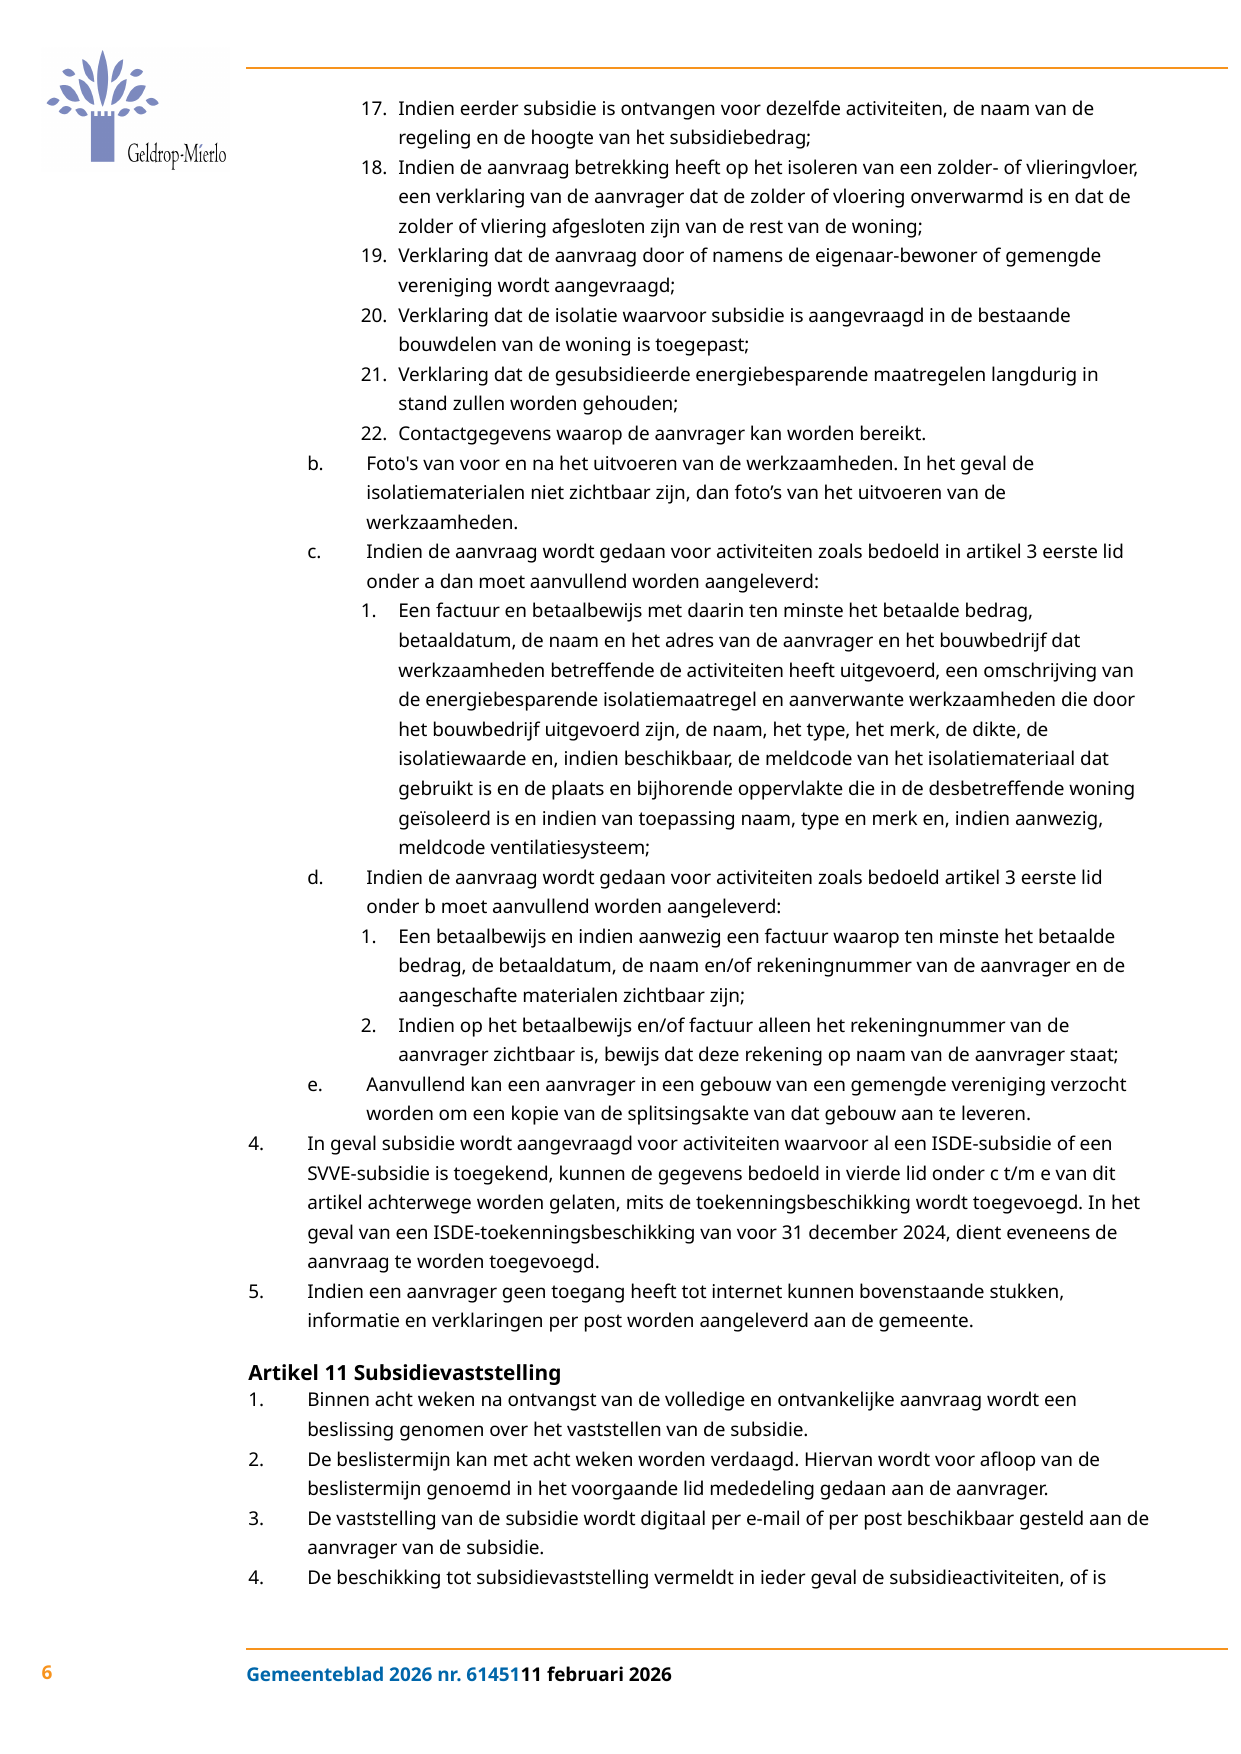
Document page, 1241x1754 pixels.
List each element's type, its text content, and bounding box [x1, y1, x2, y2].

list De beslistermijn kan met acht weken worden verdaagd. Hiervan wordt voor afloop van de beslistermijn genoemd in het voorgaande lid mededeling gedaan aan de aanvrager. [248, 1446, 1152, 1501]
list Verklaring dat de gesubsidieerde energiebesparende maatregelen langdurig in stand zullen worden gehouden; [361, 361, 1152, 416]
list Indien op het betaalbewijs en/of factuur alleen het rekeningnummer van de aanvrager zichtbaar is, bewijs dat deze rekening op naam van de aanvrager staat; [361, 1012, 1152, 1067]
list Indien een aanvrager geen toegang heeft tot internet kunnen bovenstaande stukken, informatie en verklaringen per post worden aangeleverd aan de gemeente. [248, 1278, 1152, 1333]
list De vaststelling van de subsidie wordt digitaal per e-mail of per post beschikbaar gesteld aan de aanvrager van de subsidie. [248, 1505, 1152, 1560]
list Foto's van voor en na het uitvoeren van de werkzaamheden. In het geval de isolatiematerialen niet zichtbaar zijn, dan foto’s van het uitvoeren van de werkzaamheden. [307, 450, 1152, 535]
list Indien de aanvraag wordt gedaan voor activiteiten zoals bedoeld in artikel 3 eerste lid onder a dan moet aanvullend worden aangeleverd: [307, 538, 1152, 594]
list Verklaring dat de isolatie waarvoor subsidie is aangevraagd in de bestaande bouwdelen van de woning is toegepast; [361, 302, 1152, 357]
list Indien eerder subsidie is ontvangen voor dezelfde activiteiten, de naam van de regeling en de hoogte van het subsidiebedrag; [361, 95, 1152, 150]
list Aanvullend kan een aanvrager in een gebouw van een gemengde vereniging verzocht worden om een kopie van de splitsingsakte van dat gebouw aan te leveren. [307, 1071, 1152, 1126]
list Contactgegevens waarop de aanvrager kan worden bereikt. [361, 420, 1152, 446]
list In geval subsidie wordt aangevraagd voor activiteiten waarvoor al een ISDE-subsidie of een SVVE-subsidie is toegekend, kunnen de gegevens bedoeld in vierde lid onder c t/m e van dit artikel achterwege worden gelaten, mits de toekenningsbeschikking wordt toegevoegd. In het geval van een ISDE-toekenningsbeschikking van voor 31 december 2024, dient eveneens de aanvraag te worden toegevoegd. [248, 1130, 1152, 1274]
list Binnen acht weken na ontvangst van de volledige en ontvankelijke aanvraag wordt een beslissing genomen over het vaststellen van de subsidie. [248, 1387, 1152, 1442]
list Een factuur en betaalbewijs met daarin ten minste het betaalde bedrag, betaaldatum, de naam en het adres van de aanvrager en het bouwbedrijf dat werkzaamheden betreffende de activiteiten heeft uitgevoerd, een omschrijving van de energiebesparende isolatiemaatregel en aanverwante werkzaamheden die door het bouwbedrijf uitgevoerd zijn, de naam, het type, het merk, de dikte, de isolatiewaarde en, indien beschikbaar, de meldcode van het isolatiemateriaal dat gebruikt is en de plaats en bijhorende oppervlakte die in de desbetreffende woning geïsoleerd is en indien van toepassing naam, type en merk en, indien aanwezig, meldcode ventilatiesysteem; [361, 598, 1152, 860]
picture [41, 47, 231, 172]
list De beschikking tot subsidievaststelling vermeldt in ieder geval de subsidieactiviteiten, of is [248, 1564, 1152, 1590]
list Verklaring dat de aanvraag door of namens de eigenaar-bewoner of gemengde vereniging wordt aangevraagd; [361, 243, 1152, 298]
list Indien de aanvraag wordt gedaan voor activiteiten zoals bedoeld artikel 3 eerste lid onder b moet aanvullend worden aangeleverd: [307, 864, 1152, 919]
list Indien de aanvraag betrekking heeft op het isoleren van een zolder- of vlieringvloer, een verklaring van de aanvrager dat de zolder of vloering onverwarmd is en dat de zolder of vliering afgesloten zijn van de rest van de woning; [361, 154, 1152, 239]
text Artikel 11 Subsidievaststelling [248, 1358, 1152, 1387]
list Een betaalbewijs en indien aanwezig een factuur waarop ten minste het betaalde bedrag, de betaaldatum, de naam en/of rekeningnummer van de aanvrager en de aangeschafte materialen zichtbaar zijn; [361, 923, 1152, 1008]
